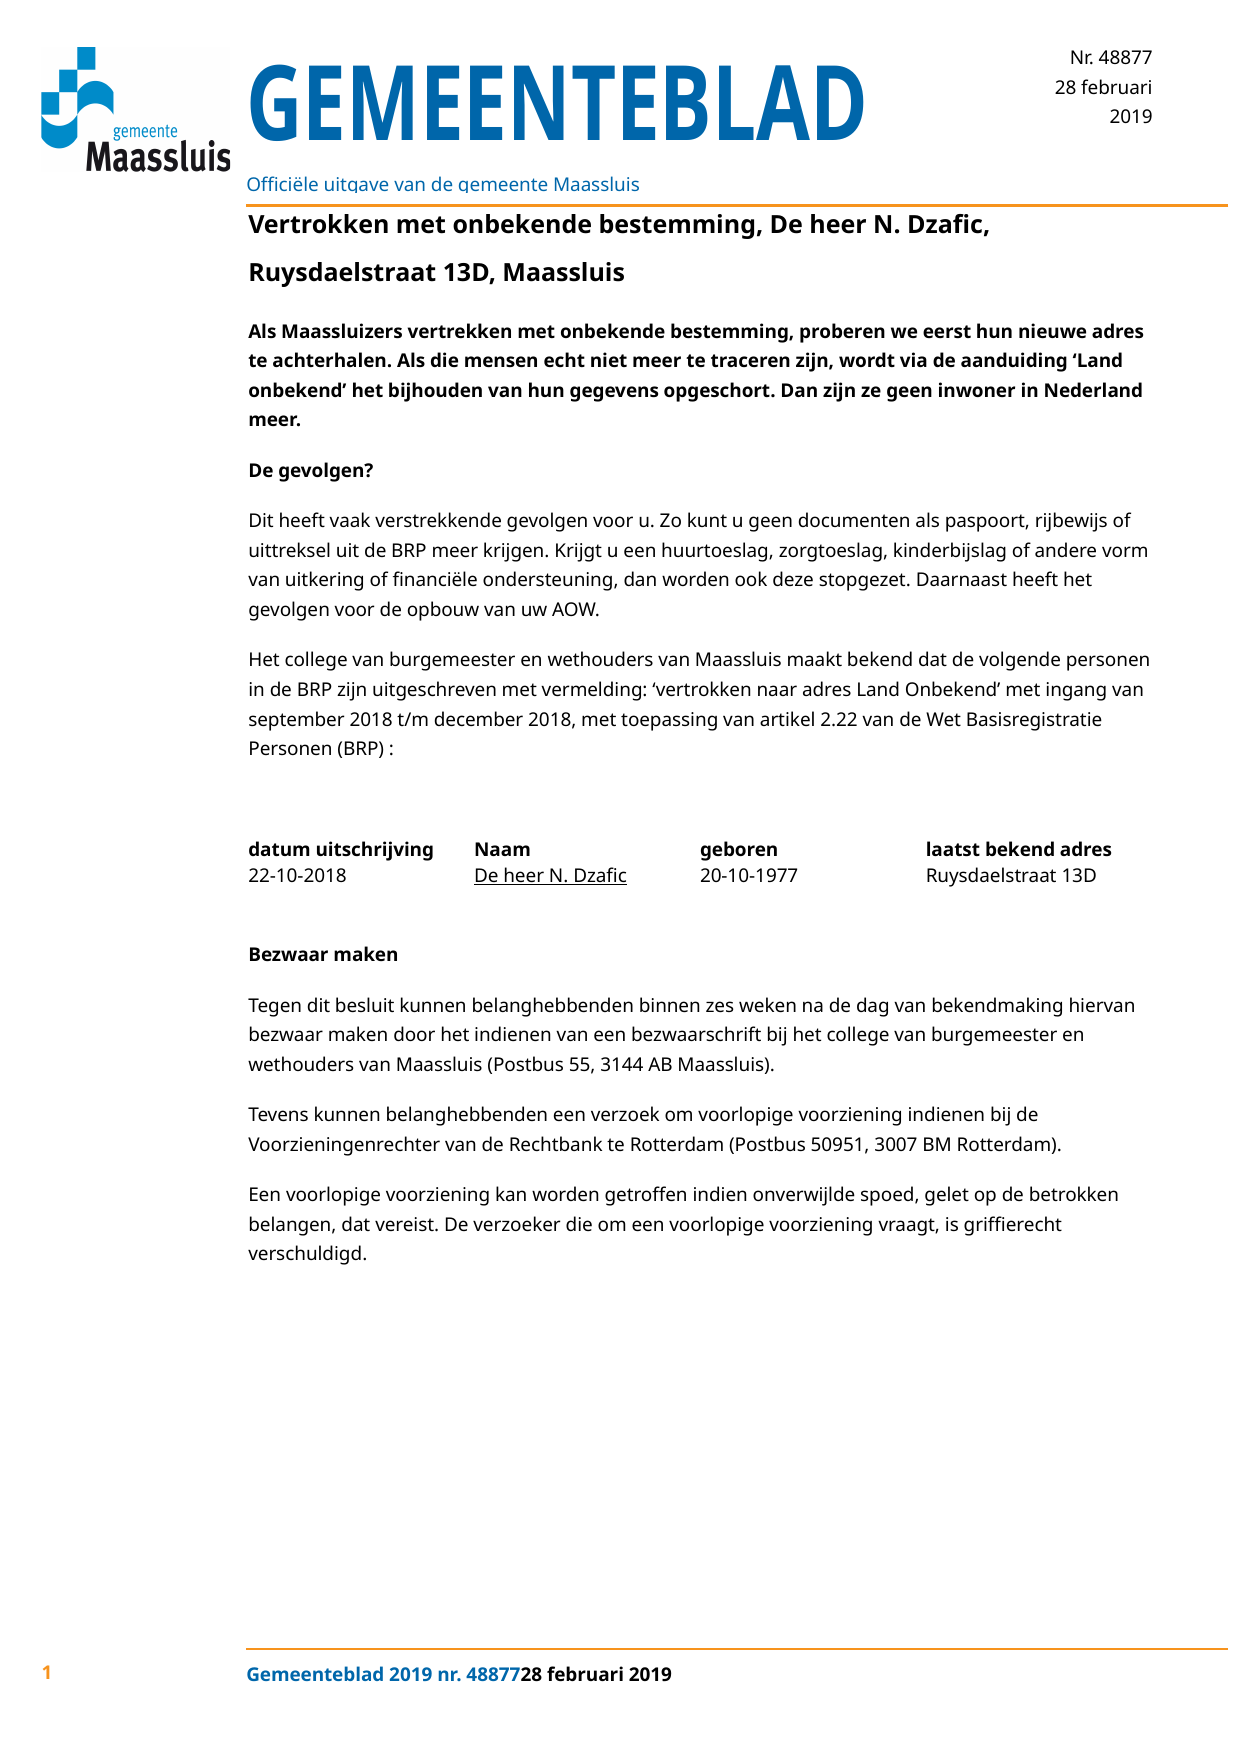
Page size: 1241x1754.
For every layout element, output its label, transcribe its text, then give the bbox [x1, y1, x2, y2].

text Dit heeft vaak verstrekkende gevolgen voor u. Zo kunt u geen documenten als paspoort, rijbewijs of uittreksel uit de BRP meer krijgen. Krijgt u een huurtoeslag, zorgtoeslag, kinderbijslag of andere vorm van uitkering of financiële ondersteuning, dan worden ook deze stopgezet. Daarnaast heeft het gevolgen voor de opbouw van uw AOW. [248, 507, 1152, 622]
table_header geboren [700, 836, 926, 862]
text Het college van burgemeester en wethouders van Maassluis maakt bekend dat de volgende personen in de BRP zijn uitgeschreven met vermelding: ‘vertrokken naar adres Land Onbekend’ met ingang van september 2018 t/m december 2018, met toepassing van artikel 2.22 van de Wet Basisregistratie Personen (BRP) : [248, 647, 1152, 761]
text Tevens kunnen belanghebbenden een verzoek om voorlopige voorziening indienen bij de Voorzieningenrechter van de Rechtbank te Rotterdam (Postbus 50951, 3007 BM Rotterdam). [248, 1101, 1152, 1157]
text Bezwaar maken [248, 941, 1152, 967]
picture [41, 47, 231, 172]
text Tegen dit besluit kunnen belanghebbenden binnen zes weken na de dag van bekendmaking hiervan bezwaar maken door het indienen van een bezwaarschrift bij het college van burgemeester en wethouders van Maassluis (Postbus 55, 3144 AB Maassluis). [248, 992, 1152, 1077]
table_cell De heer N. Dzafic [474, 862, 700, 888]
table_cell Ruysdaelstraat 13D [926, 862, 1152, 888]
table_header datum uitschrijving [248, 836, 474, 862]
table_cell 22-10-2018 [248, 862, 474, 888]
text Vertrokken met onbekende bestemming, De heer N. Dzafic, Ruysdaelstraat 13D, Maassluis [248, 207, 1152, 288]
table_header laatst bekend adres [926, 836, 1152, 862]
text De gevolgen? [248, 457, 1152, 483]
picture [41, 47, 77, 92]
text Een voorlopige voorziening kan worden getroffen indien onverwijlde spoed, gelet op de betrokken belangen, dat vereist. De verzoeker die om een voorlopige voorziening vraagt, is griffierecht verschuldigd. [248, 1181, 1152, 1266]
table_header Naam [474, 836, 700, 862]
text Als Maassluizers vertrekken met onbekende bestemming, proberen we eerst hun nieuwe adres te achterhalen. Als die mensen echt niet meer te traceren zijn, wordt via de aanduiding ‘Land onbekend’ het bijhouden van hun gegevens opgeschort. Dan zijn ze geen inwoner in Nederland meer. [248, 318, 1152, 432]
table_cell 20-10-1977 [700, 862, 926, 888]
